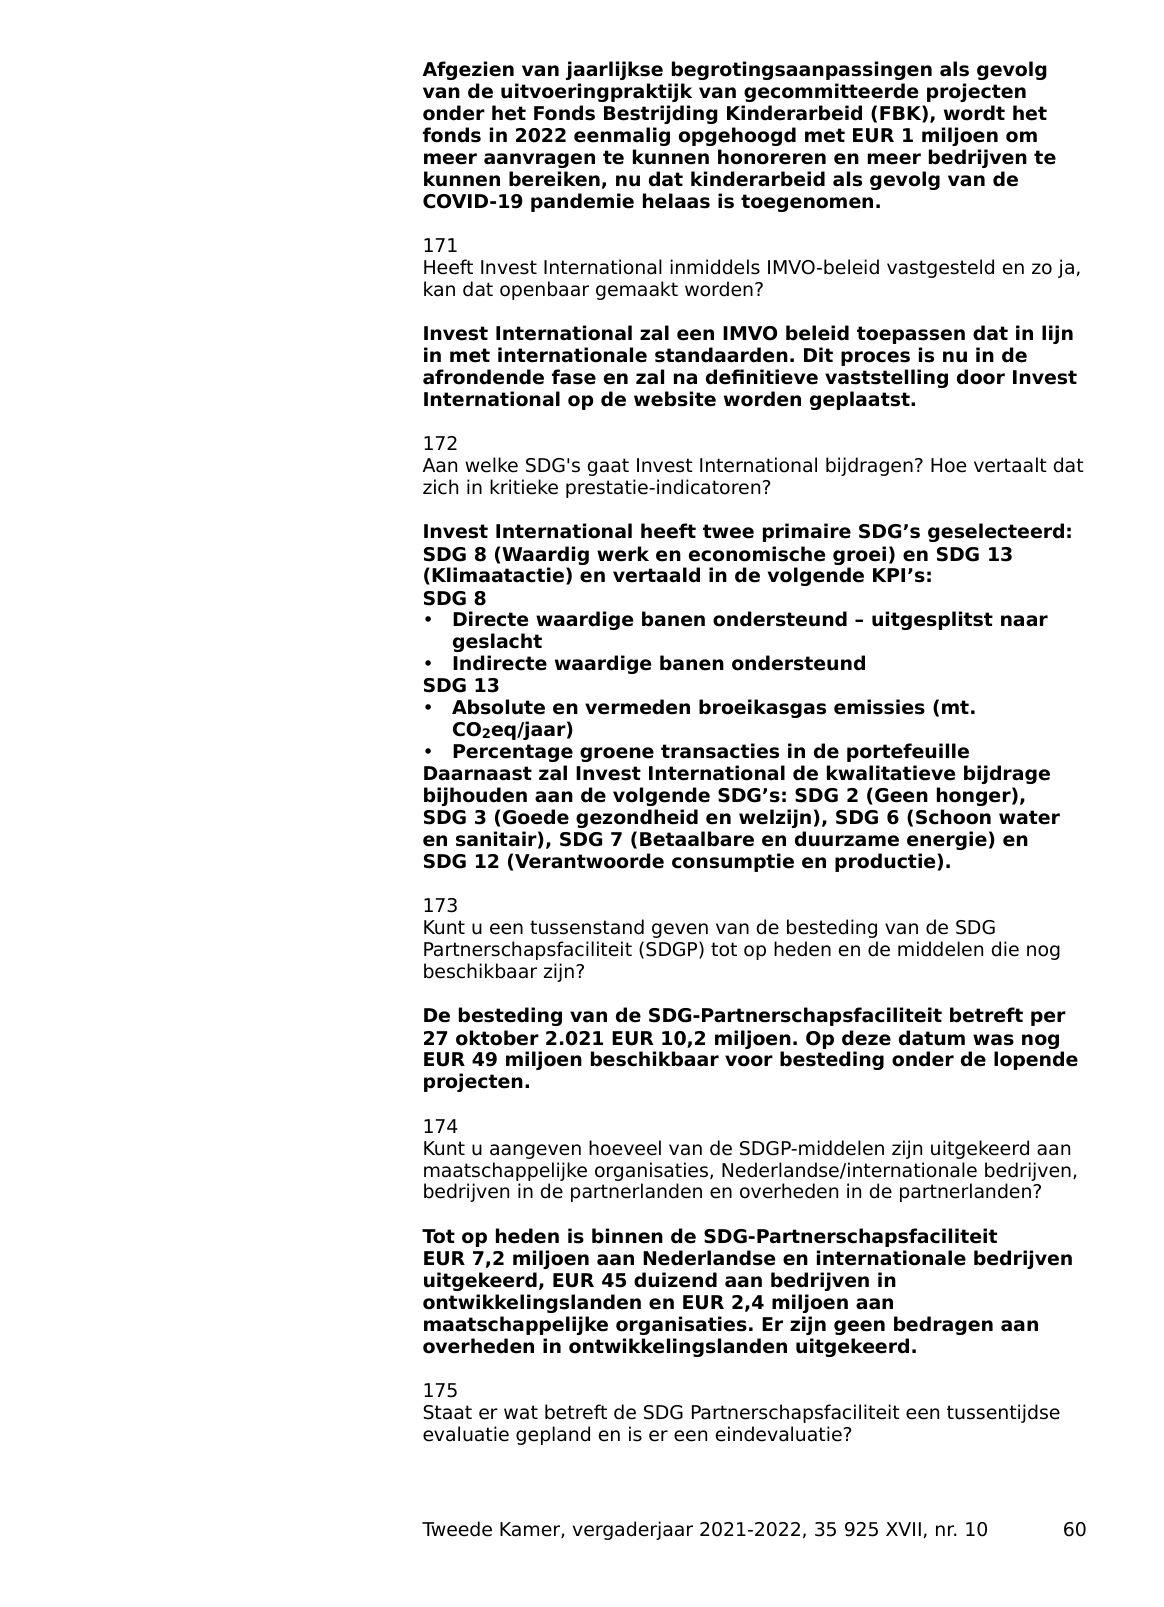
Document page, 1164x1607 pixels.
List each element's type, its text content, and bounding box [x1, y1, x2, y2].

text Aan welke SDG's gaat Invest International bijdragen? Hoe vertaalt dat zich in kritieke prestatie-indicatoren? [422, 455, 1087, 499]
text Kunt u een tussenstand geven van de besteding van de SDG Partnerschapsfaciliteit (SDGP) tot op heden en de middelen die nog beschikbaar zijn? [422, 917, 1087, 983]
text • Directe waardige banen ondersteund – uitgesplitst naar geslacht [422, 609, 1087, 653]
text Afgezien van jaarlijkse begrotingsaanpassingen als gevolg van de uitvoeringpraktijk van gecommitteerde projecten onder het Fonds Bestrijding Kinderarbeid (FBK), wordt het fonds in 2022 eenmalig opgehoogd met EUR 1 miljoen om meer aanvragen te kunnen honoreren en meer bedrijven te kunnen bereiken, nu dat kinderarbeid als gevolg van de COVID-19 pandemie helaas is toegenomen. [422, 59, 1087, 213]
text De besteding van de SDG-Partnerschapsfaciliteit betreft per 27 oktober 2.021 EUR 10,2 miljoen. Op deze datum was nog EUR 49 miljoen beschikbaar voor besteding onder de lopende projecten. [422, 1005, 1087, 1093]
text 175 [422, 1380, 1087, 1402]
text Invest International zal een IMVO beleid toepassen dat in lijn in met internationale standaarden. Dit proces is nu in de afrondende fase en zal na definitieve vaststelling door Invest International op de website worden geplaatst. [422, 323, 1087, 411]
text 171 [422, 235, 1087, 257]
text • Indirecte waardige banen ondersteund [422, 653, 1087, 675]
text Daarnaast zal Invest International de kwalitatieve bijdrage bijhouden aan de volgende SDG’s: SDG 2 (Geen honger), SDG 3 (Goede gezondheid en welzijn), SDG 6 (Schoon water en sanitair), SDG 7 (Betaalbare en duurzame energie) en SDG 12 (Verantwoorde consumptie en productie). [422, 763, 1087, 873]
text 172 [422, 433, 1087, 455]
text SDG 8 [422, 587, 1087, 609]
text 173 [422, 895, 1087, 917]
text 174 [422, 1116, 1087, 1137]
text Tot op heden is binnen de SDG-Partnerschapsfaciliteit EUR 7,2 miljoen aan Nederlandse en internationale bedrijven uitgekeerd, EUR 45 duizend aan bedrijven in ontwikkelingslanden en EUR 2,4 miljoen aan maatschappelijke organisaties. Er zijn geen bedragen aan overheden in ontwikkelingslanden uitgekeerd. [422, 1226, 1087, 1357]
text SDG 13 [422, 675, 1087, 697]
text Heeft Invest International inmiddels IMVO-beleid vastgesteld en zo ja, kan dat openbaar gemaakt worden? [422, 257, 1087, 301]
text Staat er wat betreft de SDG Partnerschapsfaciliteit een tussentijdse evaluatie gepland en is er een eindevaluatie? [422, 1402, 1087, 1446]
text Invest International heeft twee primaire SDG’s geselecteerd: SDG 8 (Waardig werk en economische groei) en SDG 13 (Klimaatactie) en vertaald in de volgende KPI’s: [422, 521, 1087, 587]
text • Percentage groene transacties in de portefeuille [422, 741, 1087, 763]
text • Absolute en vermeden broeikasgas emissies (mt. CO2eq/jaar) [422, 697, 1087, 741]
text Kunt u aangeven hoeveel van de SDGP-middelen zijn uitgekeerd aan maatschappelijke organisaties, Nederlandse/internationale bedrijven, bedrijven in de partnerlanden en overheden in de partnerlanden? [422, 1137, 1087, 1203]
